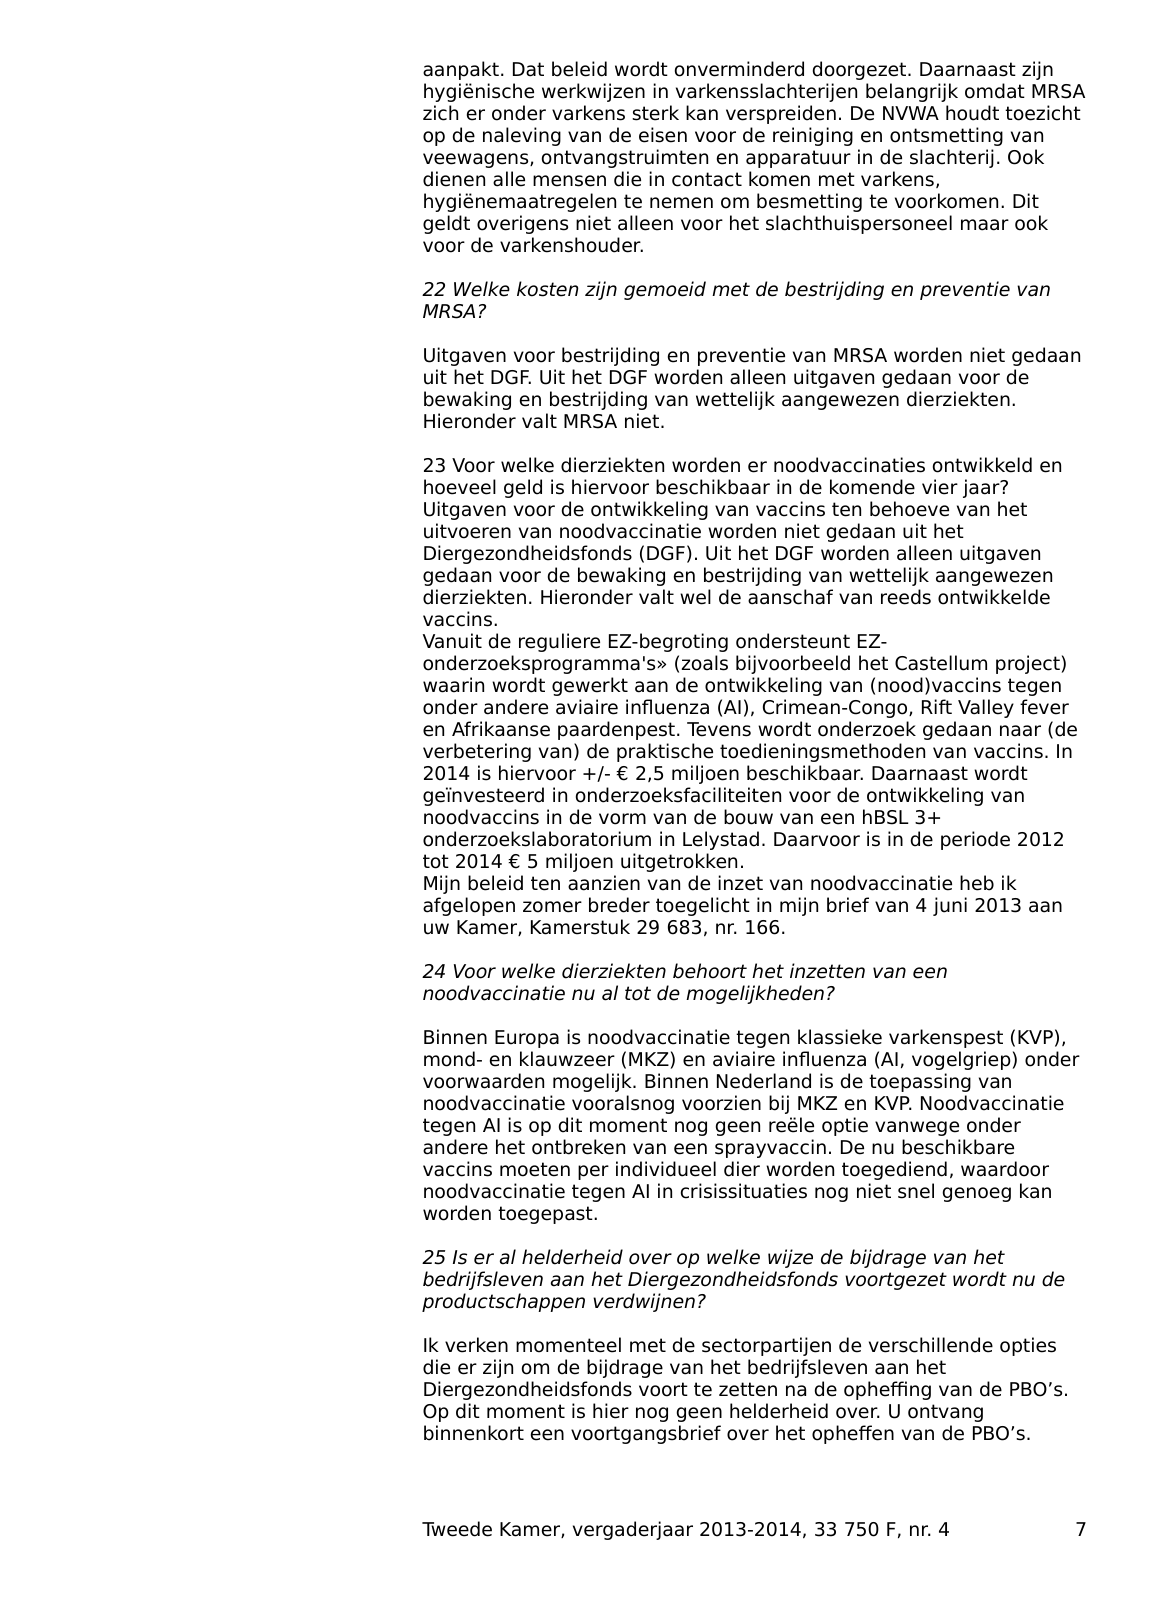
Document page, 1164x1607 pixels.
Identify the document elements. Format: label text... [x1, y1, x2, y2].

text 24 Voor welke dierziekten behoort het inzetten van een noodvaccinatie nu al tot de mogelijkheden? [422, 961, 1087, 1005]
text Binnen Europa is noodvaccinatie tegen klassieke varkenspest (KVP), mond- en klauwzeer (MKZ) en aviaire influenza (AI, vogelgriep) onder voorwaarden mogelijk. Binnen Nederland is de toepassing van noodvaccinatie vooralsnog voorzien bij MKZ en KVP. Noodvaccinatie tegen AI is op dit moment nog geen reële optie vanwege onder andere het ontbreken van een sprayvaccin. De nu beschikbare vaccins moeten per individueel dier worden toegediend, waardoor noodvaccinatie tegen AI in crisissituaties nog niet snel genoeg kan worden toegepast. [422, 1027, 1087, 1225]
text 23 Voor welke dierziekten worden er noodvaccinaties ontwikkeld en hoeveel geld is hiervoor beschikbaar in de komende vier jaar? [422, 455, 1087, 499]
text aanpakt. Dat beleid wordt onverminderd doorgezet. Daarnaast zijn hygiënische werkwijzen in varkensslachterijen belangrijk omdat MRSA zich er onder varkens sterk kan verspreiden. De NVWA houdt toezicht op de naleving van de eisen voor de reiniging en ontsmetting van veewagens, ontvangstruimten en apparatuur in de slachterij. Ook dienen alle mensen die in contact komen met varkens, hygiënemaatregelen te nemen om besmetting te voorkomen. Dit geldt overigens niet alleen voor het slachthuispersoneel maar ook voor de varkenshouder. [422, 59, 1087, 257]
text Uitgaven voor bestrijding en preventie van MRSA worden niet gedaan uit het DGF. Uit het DGF worden alleen uitgaven gedaan voor de bewaking en bestrijding van wettelijk aangewezen dierziekten. Hieronder valt MRSA niet. [422, 345, 1087, 433]
text 25 Is er al helderheid over op welke wijze de bijdrage van het bedrijfsleven aan het Diergezondheidsfonds voortgezet wordt nu de productschappen verdwijnen? [422, 1247, 1087, 1313]
text Uitgaven voor de ontwikkeling van vaccins ten behoeve van het uitvoeren van noodvaccinatie worden niet gedaan uit het Diergezondheidsfonds (DGF). Uit het DGF worden alleen uitgaven gedaan voor de bewaking en bestrijding van wettelijk aangewezen dierziekten. Hieronder valt wel de aanschaf van reeds ontwikkelde vaccins. [422, 499, 1087, 631]
text Ik verken momenteel met de sectorpartijen de verschillende opties die er zijn om de bijdrage van het bedrijfsleven aan het Diergezondheidsfonds voort te zetten na de opheffing van de PBO’s. Op dit moment is hier nog geen helderheid over. U ontvang binnenkort een voortgangsbrief over het opheffen van de PBO’s. [422, 1335, 1087, 1445]
text 22 Welke kosten zijn gemoeid met de bestrijding en preventie van MRSA? [422, 279, 1087, 323]
text Vanuit de reguliere EZ-begroting ondersteunt EZ-onderzoeksprogramma's» (zoals bijvoorbeeld het Castellum project) waarin wordt gewerkt aan de ontwikkeling van (nood)vaccins tegen onder andere aviaire influenza (AI), Crimean-Congo, Rift Valley fever en Afrikaanse paardenpest. Tevens wordt onderzoek gedaan naar (de verbetering van) de praktische toedieningsmethoden van vaccins. In 2014 is hiervoor +/- € 2,5 miljoen beschikbaar. Daarnaast wordt geïnvesteerd in onderzoeksfaciliteiten voor de ontwikkeling van noodvaccins in de vorm van de bouw van een hBSL 3+ onderzoekslaboratorium in Lelystad. Daarvoor is in de periode 2012 tot 2014 € 5 miljoen uitgetrokken. [422, 631, 1087, 873]
text Mijn beleid ten aanzien van de inzet van noodvaccinatie heb ik afgelopen zomer breder toegelicht in mijn brief van 4 juni 2013 aan uw Kamer, Kamerstuk 29 683, nr. 166. [422, 873, 1087, 939]
